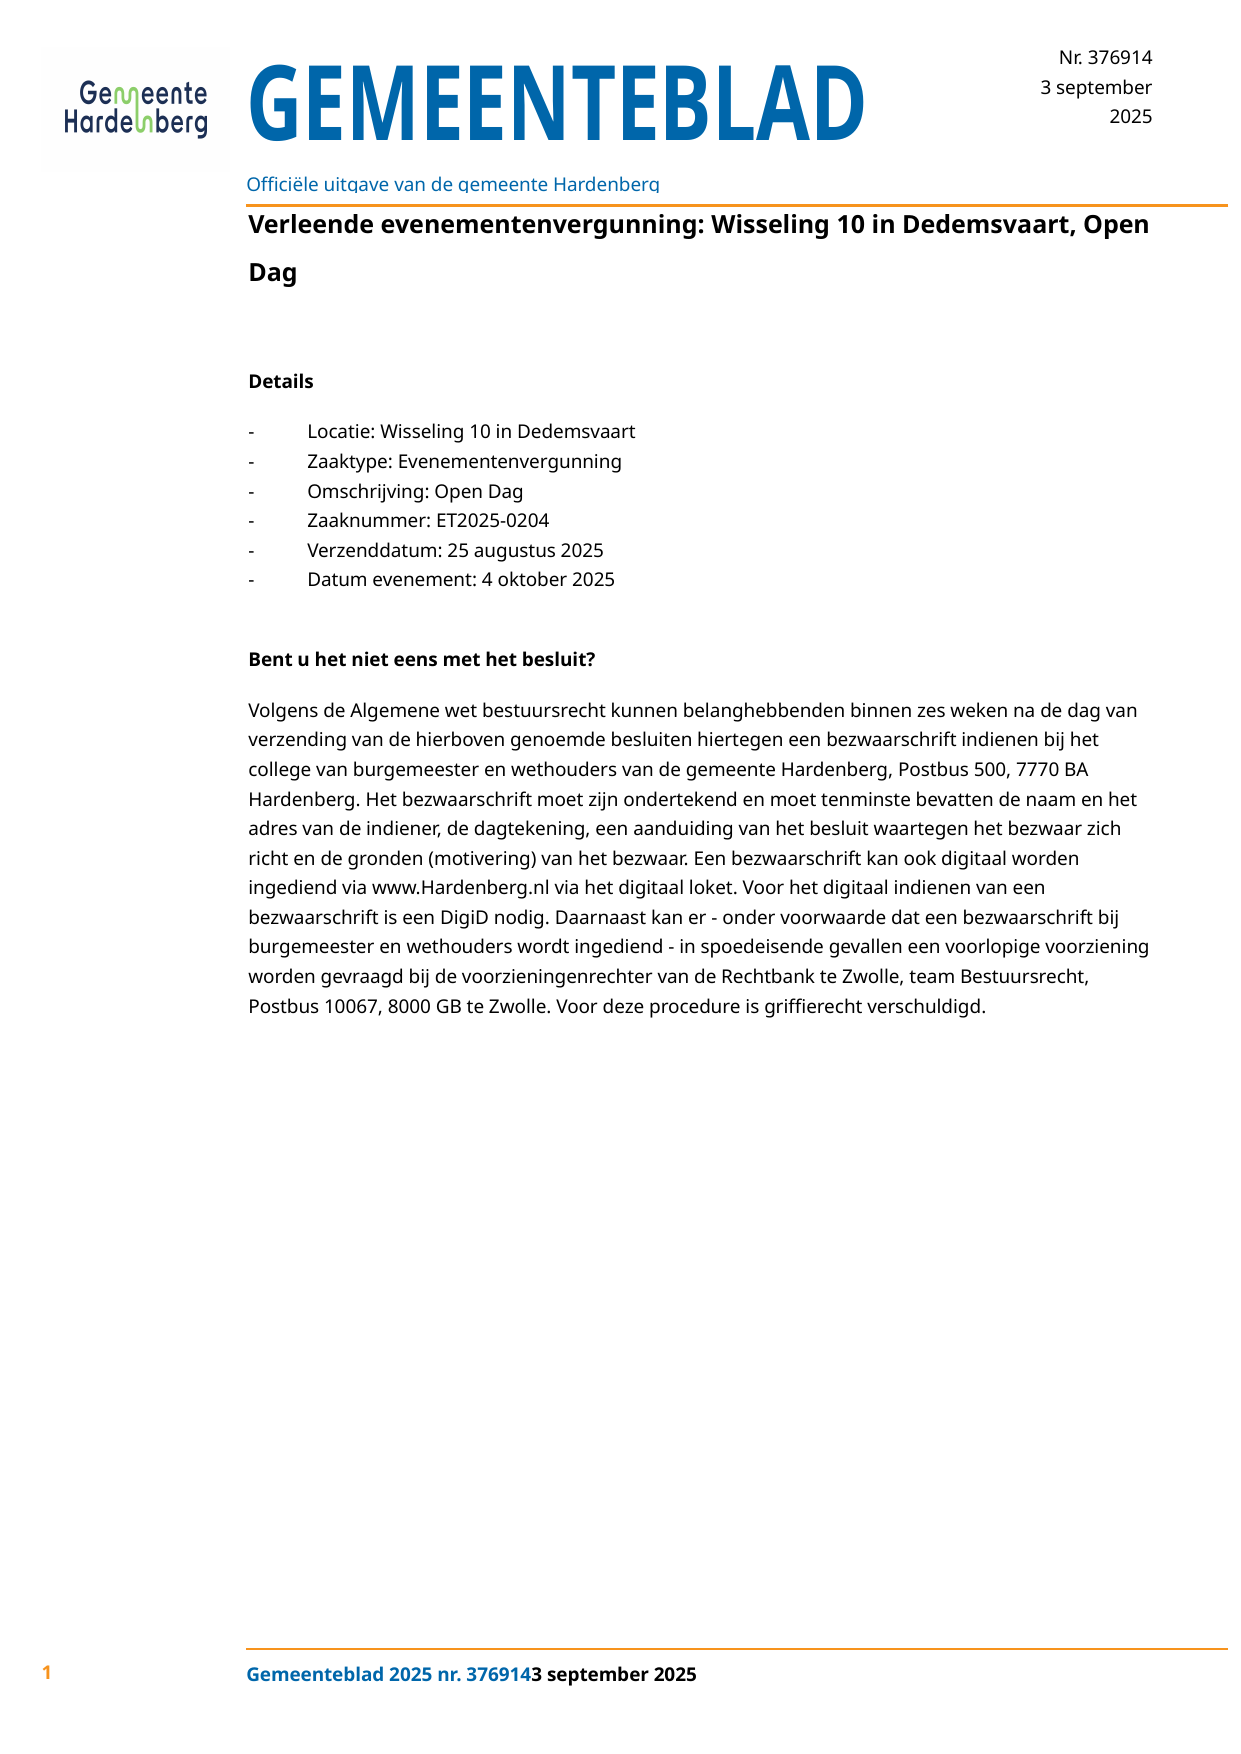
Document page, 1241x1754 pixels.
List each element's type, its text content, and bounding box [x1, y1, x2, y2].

list Locatie: Wisseling 10 in Dedemsvaart [248, 419, 1152, 444]
list Omschrijving: Open Dag [248, 478, 1152, 504]
text Bent u het niet eens met het besluit? [248, 647, 1152, 672]
text Verleende evenementenvergunning: Wisseling 10 in Dedemsvaart, Open Dag [248, 207, 1152, 288]
text Volgens de Algemene wet bestuursrecht kunnen belanghebbenden binnen zes weken na de dag van verzending van de hierboven genoemde besluiten hiertegen een bezwaarschrift indienen bij het college van burgemeester en wethouders van de gemeente Hardenberg, Postbus 500, 7770 BA Hardenberg. Het bezwaarschrift moet zijn ondertekend en moet tenminste bevatten de naam en het adres van de indiener, de dagtekening, een aanduiding van het besluit waartegen het bezwaar zich richt en de gronden (motivering) van het bezwaar. Een bezwaarschrift kan ook digitaal worden ingediend via www.Hardenberg.nl via het digitaal loket. Voor het digitaal indienen van een bezwaarschrift is een DigiD nodig. Daarnaast kan er - onder voorwaarde dat een bezwaarschrift bij burgemeester en wethouders wordt ingediend - in spoedeisende gevallen een voorlopige voorziening worden gevraagd bij de voorzieningenrechter van de Rechtbank te Zwolle, team Bestuursrecht, Postbus 10067, 8000 GB te Zwolle. Voor deze procedure is griffierecht verschuldigd. [248, 697, 1152, 1019]
list Zaaknummer: ET2025-0204 [248, 507, 1152, 533]
list Datum evenement: 4 oktober 2025 [248, 567, 1152, 592]
list Zaaktype: Evenementenvergunning [248, 448, 1152, 474]
picture [41, 47, 231, 172]
list Verzenddatum: 25 augustus 2025 [248, 537, 1152, 563]
text Details [248, 368, 1152, 394]
